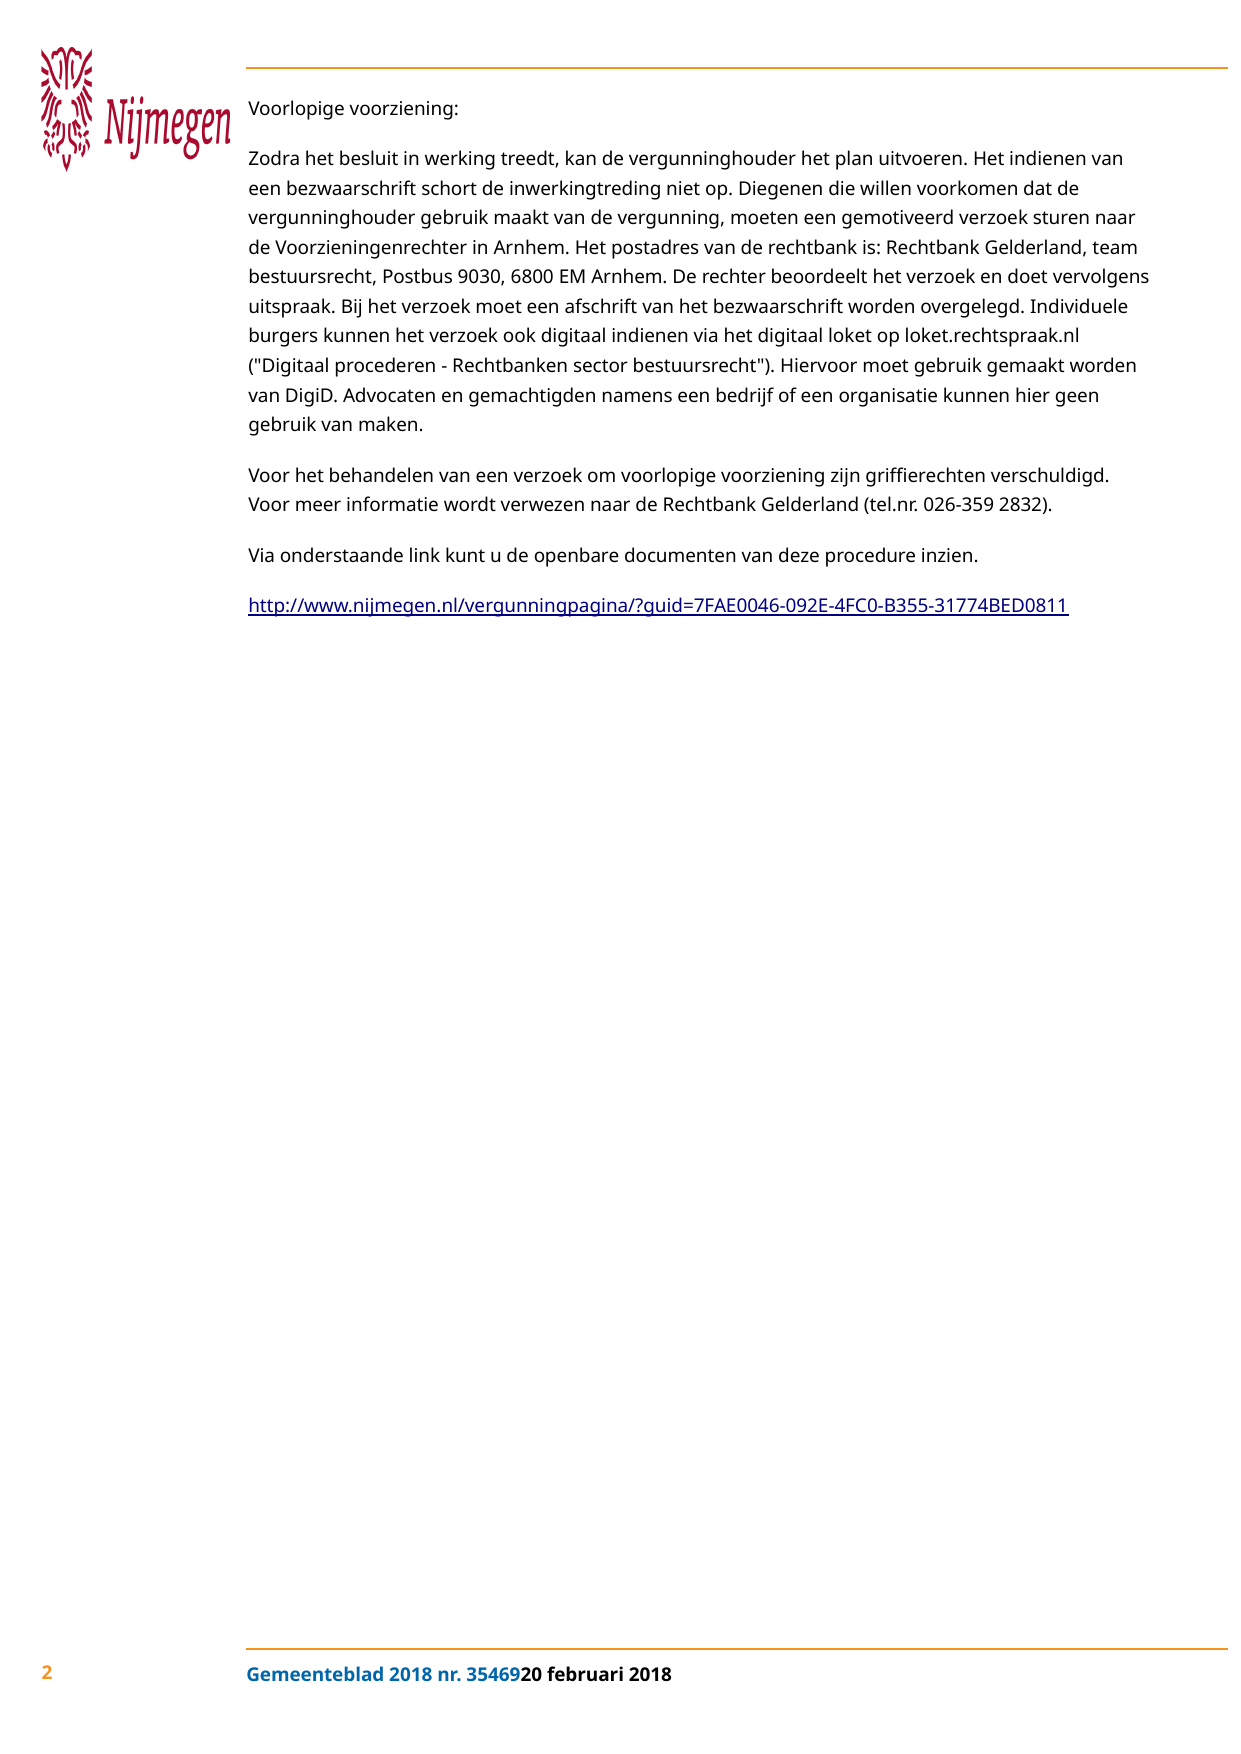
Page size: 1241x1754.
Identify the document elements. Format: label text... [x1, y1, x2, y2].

text Voorlopige voorziening: [248, 95, 1152, 121]
text Via onderstaande link kunt u de openbare documenten van deze procedure inzien. [248, 542, 1152, 568]
picture [41, 47, 231, 172]
text Voor het behandelen van een verzoek om voorlopige voorziening zijn griffierechten verschuldigd. Voor meer informatie wordt verwezen naar de Rechtbank Gelderland (tel.nr. 026-359 2832). [248, 462, 1152, 517]
text http://www.nijmegen.nl/vergunningpagina/?guid=7FAE0046-092E-4FC0-B355-31774BED0811 [248, 592, 1152, 618]
text Zodra het besluit in werking treedt, kan de vergunninghouder het plan uitvoeren. Het indienen van een bezwaarschrift schort de inwerkingtreding niet op. Diegenen die willen voorkomen dat de vergunninghouder gebruik maakt van de vergunning, moeten een gemotiveerd verzoek sturen naar de Voorzieningenrechter in Arnhem. Het postadres van de rechtbank is: Rechtbank Gelderland, team bestuursrecht, Postbus 9030, 6800 EM Arnhem. De rechter beoordeelt het verzoek en doet vervolgens uitspraak. Bij het verzoek moet een afschrift van het bezwaarschrift worden overgelegd. Individuele burgers kunnen het verzoek ook digitaal indienen via het digitaal loket op loket.rechtspraak.nl ("Digitaal procederen - Rechtbanken sector bestuursrecht"). Hiervoor moet gebruik gemaakt worden van DigiD. Advocaten en gemachtigden namens een bedrijf of een organisatie kunnen hier geen gebruik van maken. [248, 145, 1152, 437]
